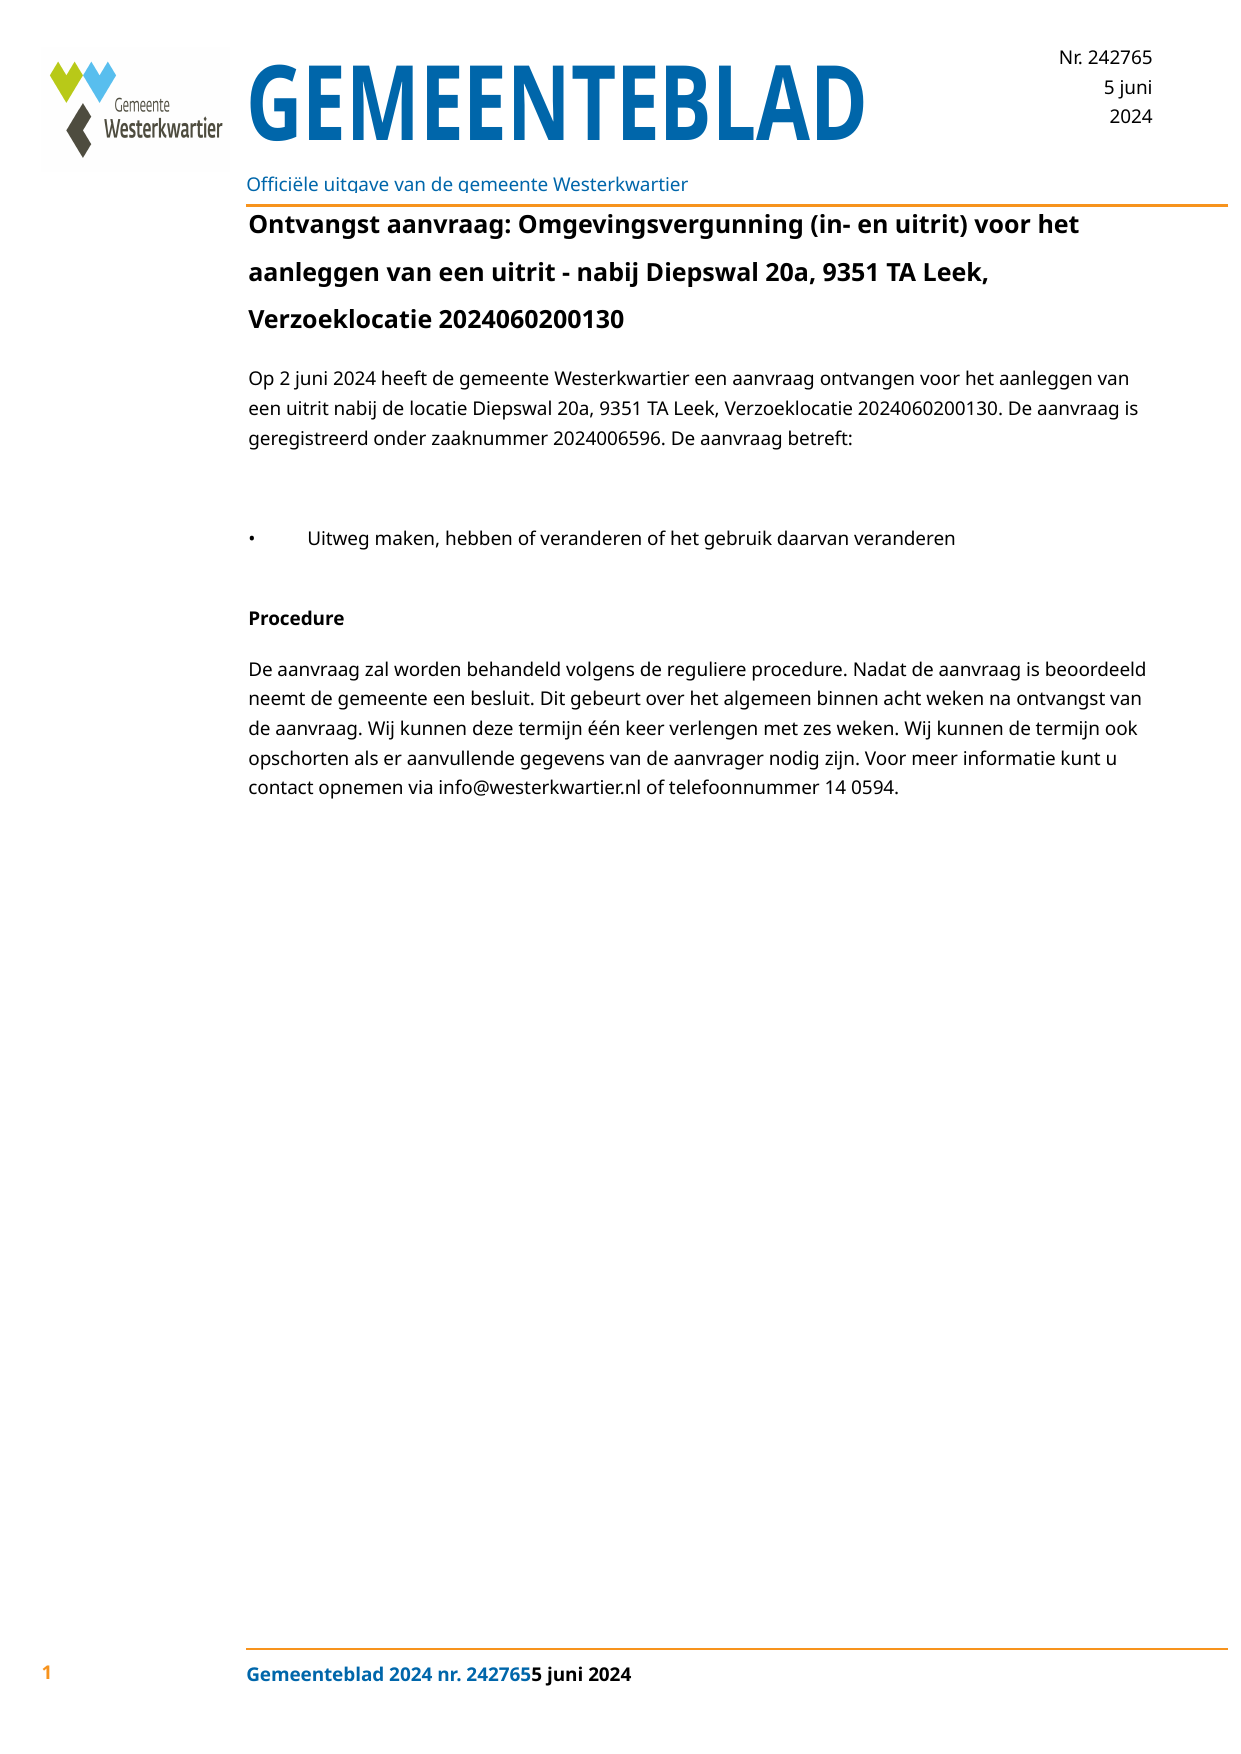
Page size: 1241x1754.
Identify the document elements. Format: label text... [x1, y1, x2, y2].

picture [41, 47, 231, 172]
text De aanvraag zal worden behandeld volgens de reguliere procedure. Nadat de aanvraag is beoordeeld neemt de gemeente een besluit. Dit gebeurt over het algemeen binnen acht weken na ontvangst van de aanvraag. Wij kunnen deze termijn één keer verlengen met zes weken. Wij kunnen de termijn ook opschorten als er aanvullende gegevens van de aanvrager nodig zijn. Voor meer informatie kunt u contact opnemen via info@westerkwartier.nl of telefoonnummer 14 0594. [248, 656, 1152, 800]
text Procedure [248, 606, 1152, 631]
text Ontvangst aanvraag: Omgevingsvergunning (in- en uitrit) voor het aanleggen van een uitrit - nabij Diepswal 20a, 9351 TA Leek, Verzoeklocatie 2024060200130 [248, 207, 1152, 336]
text Op 2 juni 2024 heeft de gemeente Westerkwartier een aanvraag ontvangen voor het aanleggen van een uitrit nabij de locatie Diepswal 20a, 9351 TA Leek, Verzoeklocatie 2024060200130. De aanvraag is geregistreerd onder zaaknummer 2024006596. De aanvraag betreft: [248, 366, 1152, 450]
list Uitweg maken, hebben of veranderen of het gebruik daarvan veranderen [248, 526, 1152, 551]
